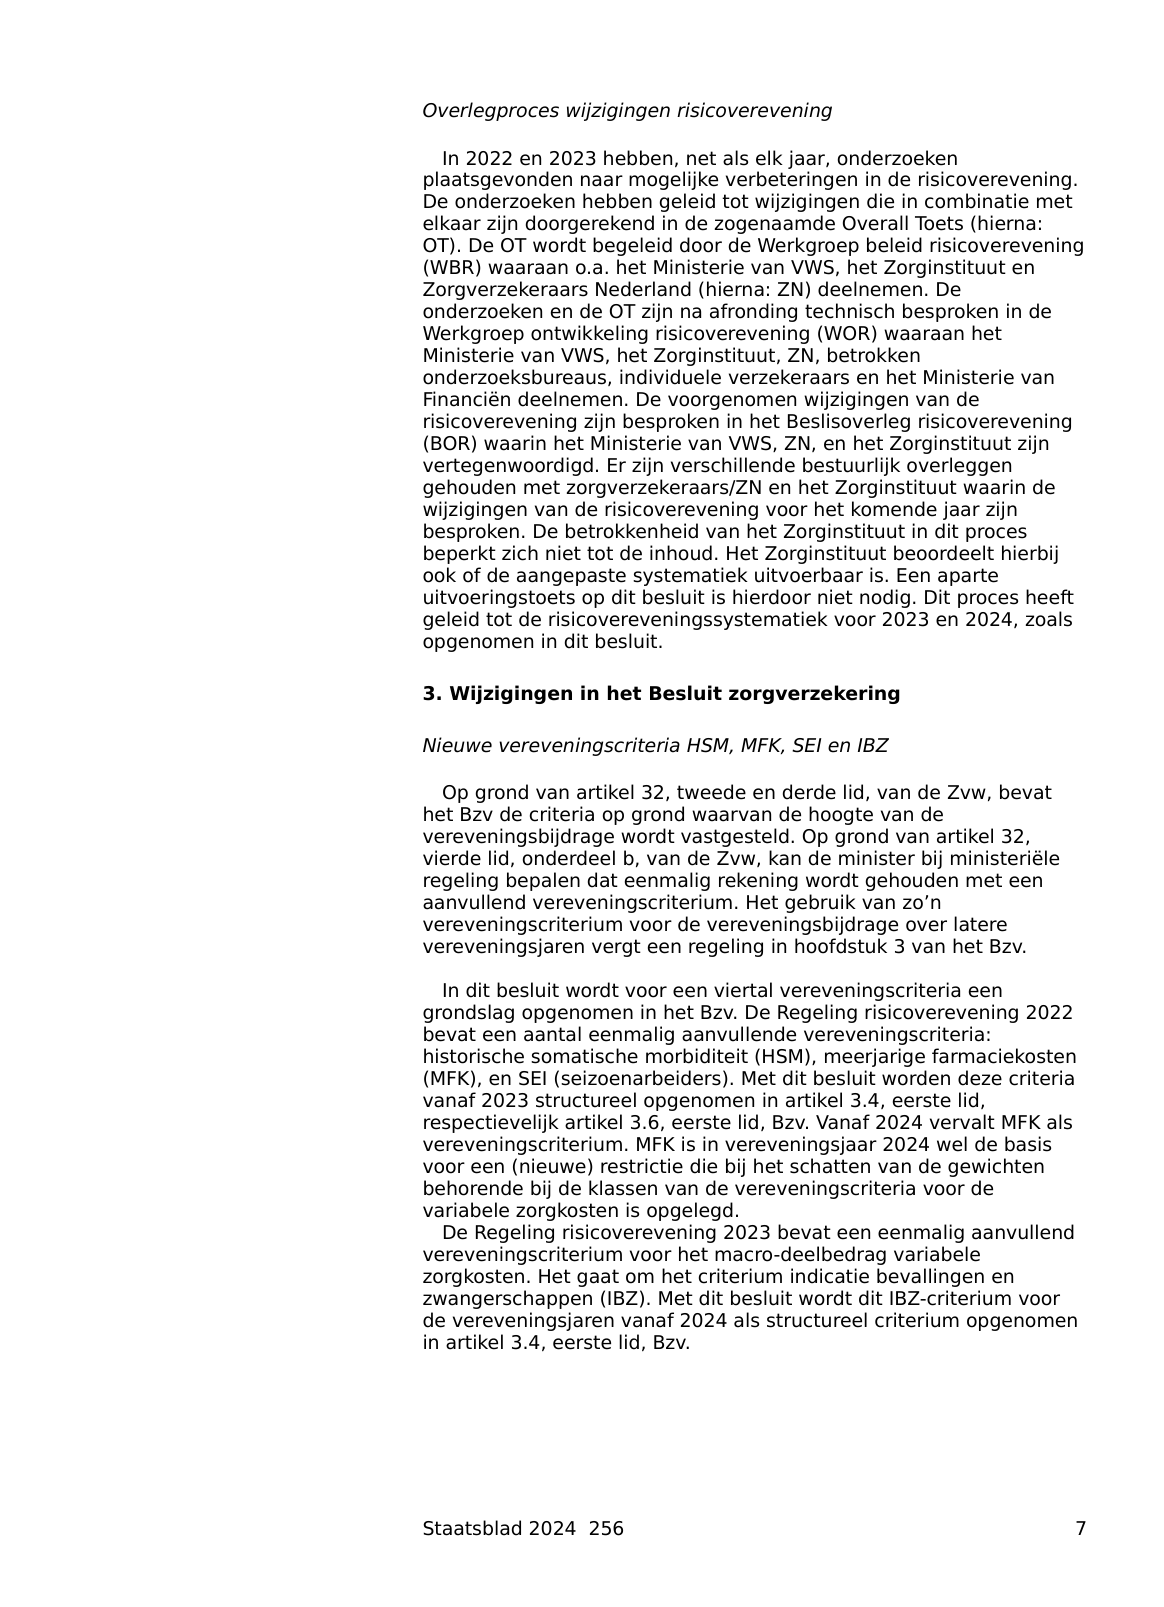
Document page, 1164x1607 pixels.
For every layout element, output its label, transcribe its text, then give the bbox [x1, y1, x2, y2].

text De Regeling risicoverevening 2023 bevat een eenmalig aanvullend vereveningscriterium voor het macro-deelbedrag variabele zorgkosten. Het gaat om het criterium indicatie bevallingen en zwangerschappen (IBZ). Met dit besluit wordt dit IBZ-criterium voor de vereveningsjaren vanaf 2024 als structureel criterium opgenomen in artikel 3.4, eerste lid, Bzv. [422, 1222, 1087, 1353]
text Op grond van artikel 32, tweede en derde lid, van de Zvw, bevat het Bzv de criteria op grond waarvan de hoogte van de vereveningsbijdrage wordt vastgesteld. Op grond van artikel 32, vierde lid, onderdeel b, van de Zvw, kan de minister bij ministeriële regeling bepalen dat eenmalig rekening wordt gehouden met een aanvullend vereveningscriterium. Het gebruik van zo’n vereveningscriterium voor de vereveningsbijdrage over latere vereveningsjaren vergt een regeling in hoofdstuk 3 van het Bzv. [422, 782, 1087, 958]
text In 2022 en 2023 hebben, net als elk jaar, onderzoeken plaatsgevonden naar mogelijke verbeteringen in de risicoverevening. De onderzoeken hebben geleid tot wijzigingen die in combinatie met elkaar zijn doorgerekend in de zogenaamde Overall Toets (hierna: OT). De OT wordt begeleid door de Werkgroep beleid risicoverevening (WBR) waaraan o.a. het Ministerie van VWS, het Zorginstituut en Zorgverzekeraars Nederland (hierna: ZN) deelnemen. De onderzoeken en de OT zijn na afronding technisch besproken in de Werkgroep ontwikkeling risicoverevening (WOR) waaraan het Ministerie van VWS, het Zorginstituut, ZN, betrokken onderzoeksbureaus, individuele verzekeraars en het Ministerie van Financiën deelnemen. De voorgenomen wijzigingen van de risicoverevening zijn besproken in het Beslisoverleg risicoverevening (BOR) waarin het Ministerie van VWS, ZN, en het Zorginstituut zijn vertegenwoordigd. Er zijn verschillende bestuurlijk overleggen gehouden met zorgverzekeraars/ZN en het Zorginstituut waarin de wijzigingen van de risicoverevening voor het komende jaar zijn besproken. De betrokkenheid van het Zorginstituut in dit proces beperkt zich niet tot de inhoud. Het Zorginstituut beoordeelt hierbij ook of de aangepaste systematiek uitvoerbaar is. Een aparte uitvoeringstoets op dit besluit is hierdoor niet nodig. Dit proces heeft geleid tot de risicovereveningssystematiek voor 2023 en 2024, zoals opgenomen in dit besluit. [422, 147, 1087, 653]
subtitle Nieuwe vereveningscriteria HSM, MFK, SEI en IBZ [422, 735, 1087, 757]
subtitle Overlegproces wijzigingen risicoverevening [422, 100, 1087, 122]
subtitle 3. Wijzigingen in het Besluit zorgverzekering [422, 683, 1087, 705]
text In dit besluit wordt voor een viertal vereveningscriteria een grondslag opgenomen in het Bzv. De Regeling risicoverevening 2022 bevat een aantal eenmalig aanvullende vereveningscriteria: historische somatische morbiditeit (HSM), meerjarige farmaciekosten (MFK), en SEI (seizoenarbeiders). Met dit besluit worden deze criteria vanaf 2023 structureel opgenomen in artikel 3.4, eerste lid, respectievelijk artikel 3.6, eerste lid, Bzv. Vanaf 2024 vervalt MFK als vereveningscriterium. MFK is in vereveningsjaar 2024 wel de basis voor een (nieuwe) restrictie die bij het schatten van de gewichten behorende bij de klassen van de vereveningscriteria voor de variabele zorgkosten is opgelegd. [422, 980, 1087, 1222]
